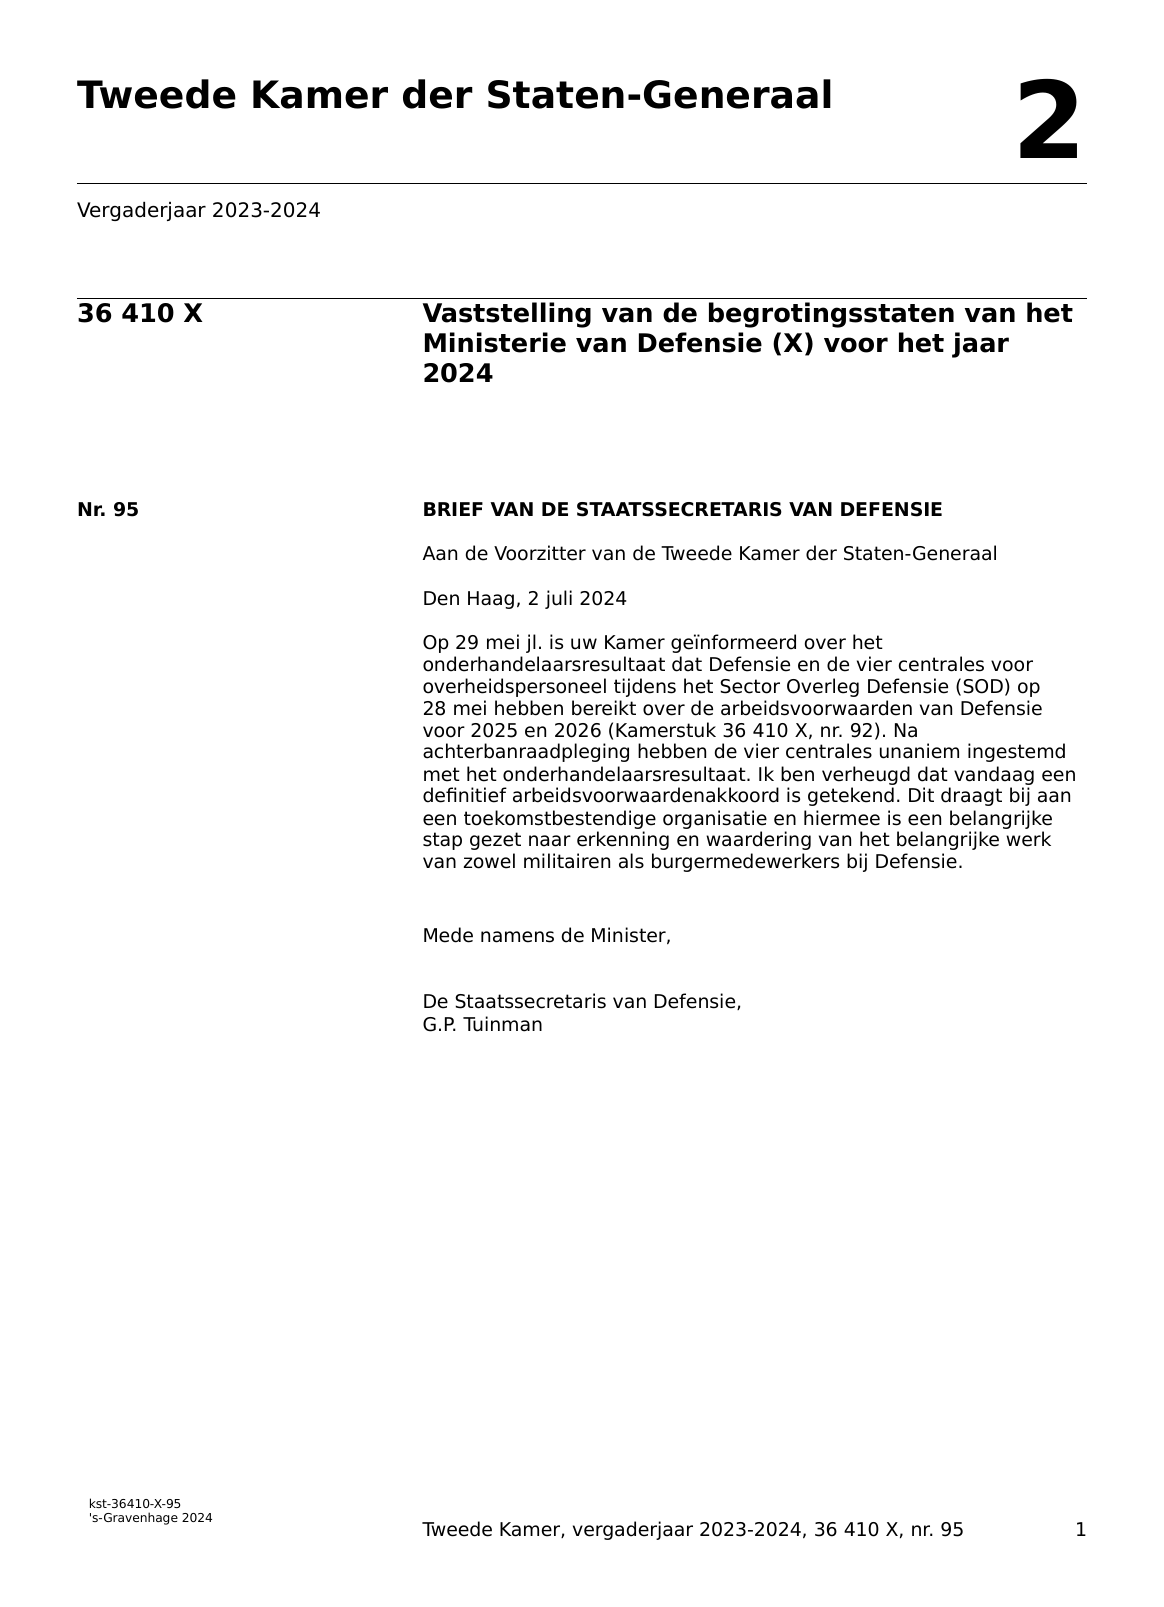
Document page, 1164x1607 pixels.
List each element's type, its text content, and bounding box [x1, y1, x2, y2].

text 's-Gravenhage 2024 [88, 1511, 323, 1525]
table_cell Vergaderjaar 2023-2024 [77, 184, 1087, 298]
text Mede namens de Minister, [422, 903, 1087, 969]
table_header 2 [886, 59, 1087, 183]
text De Staatssecretaris van Defensie, G.P. Tuinman [422, 991, 1087, 1035]
text kst-36410-X-95 [88, 1497, 323, 1511]
text Op 29 mei jl. is uw Kamer geïnformeerd over het onderhandelaarsresultaat dat Defensie en de vier centrales voor overheidspersoneel tijdens het Sector Overleg Defensie (SOD) op 28 mei hebben bereikt over de arbeidsvoorwaarden van Defensie voor 2025 en 2026 (Kamerstuk 36 410 X, nr. 92). Na achterbanraadpleging hebben de vier centrales unaniem ingestemd met het onderhandelaarsresultaat. Ik ben verheugd dat vandaag een definitief arbeidsvoorwaardenakkoord is getekend. Dit draagt bij aan een toekomstbestendige organisatie en hiermee is een belangrijke stap gezet naar erkenning en waardering van het belangrijke werk van zowel militairen als burgermedewerkers bij Defensie. [422, 632, 1087, 873]
table_header Tweede Kamer der Staten-Generaal [77, 59, 886, 183]
subtitle Nr. 95 BRIEF VAN DE STAATSSECRETARIS VAN DEFENSIE [77, 499, 1087, 521]
text Den Haag, 2 juli 2024 [422, 587, 1087, 609]
text Aan de Voorzitter van de Tweede Kamer der Staten-Generaal [422, 543, 1087, 565]
subtitle 36 410 X Vaststelling van de begrotingsstaten van het Ministerie van Defensie (X) voor het jaar 2024 [77, 299, 1087, 388]
